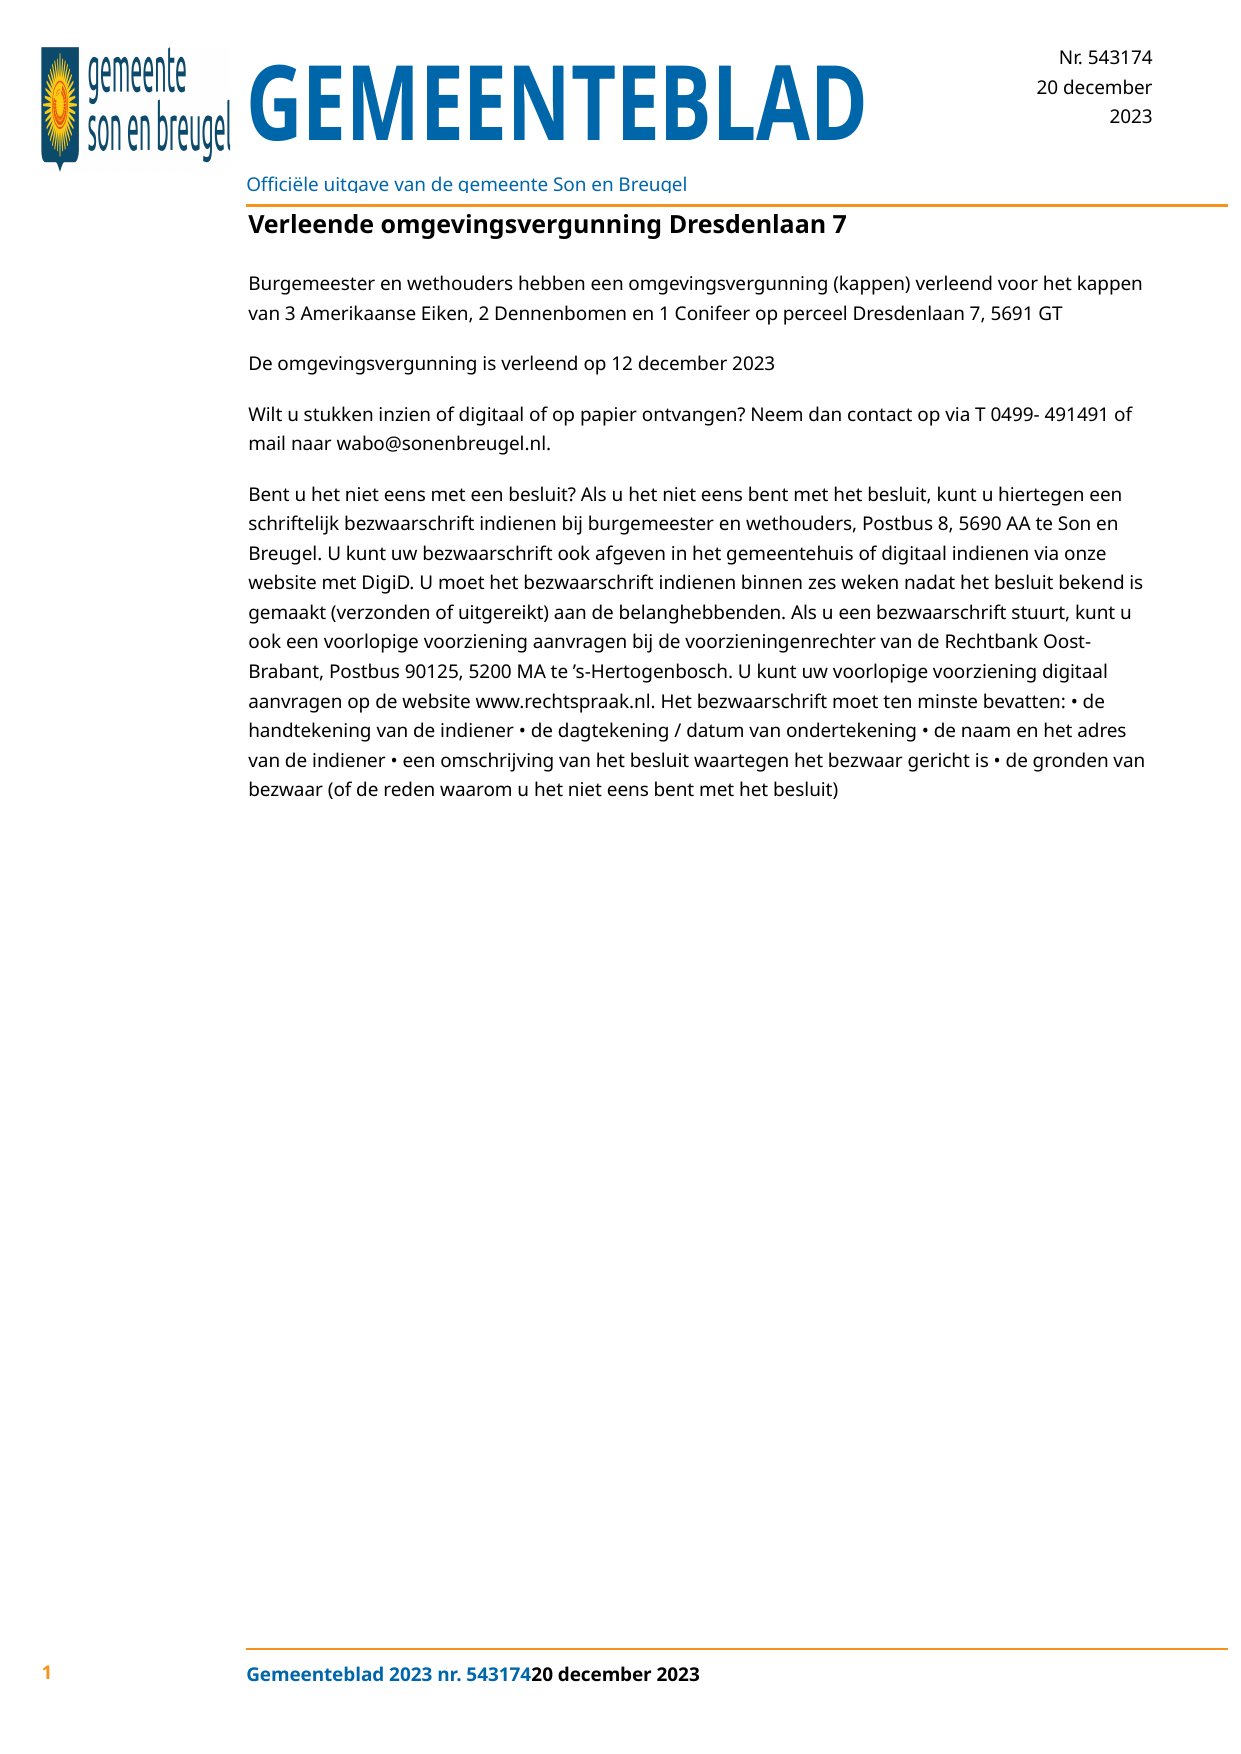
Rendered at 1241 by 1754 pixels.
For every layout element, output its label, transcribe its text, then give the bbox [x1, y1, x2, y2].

text Bent u het niet eens met een besluit? Als u het niet eens bent met het besluit, kunt u hiertegen een schriftelijk bezwaarschrift indienen bij burgemeester en wethouders, Postbus 8, 5690 AA te Son en Breugel. U kunt uw bezwaarschrift ook afgeven in het gemeentehuis of digitaal indienen via onze website met DigiD. U moet het bezwaarschrift indienen binnen zes weken nadat het besluit bekend is gemaakt (verzonden of uitgereikt) aan de belanghebbenden. Als u een bezwaarschrift stuurt, kunt u ook een voorlopige voorziening aanvragen bij de voorzieningenrechter van de Rechtbank Oost-Brabant, Postbus 90125, 5200 MA te ’s-Hertogenbosch. U kunt uw voorlopige voorziening digitaal aanvragen op de website www.rechtspraak.nl. Het bezwaarschrift moet ten minste bevatten: • de handtekening van de indiener • de dagtekening / datum van ondertekening • de naam en het adres van de indiener • een omschrijving van het besluit waartegen het bezwaar gericht is • de gronden van bezwaar (of de reden waarom u het niet eens bent met het besluit) [248, 481, 1152, 802]
text Wilt u stukken inzien of digitaal of op papier ontvangen? Neem dan contact op via T 0499- 491491 of mail naar wabo@sonenbreugel.nl. [248, 401, 1152, 456]
text De omgevingsvergunning is verleend op 12 december 2023 [248, 350, 1152, 376]
picture [41, 47, 231, 172]
text Verleende omgevingsvergunning Dresdenlaan 7 [248, 207, 1152, 241]
text Burgemeester en wethouders hebben een omgevingsvergunning (kappen) verleend voor het kappen van 3 Amerikaanse Eiken, 2 Dennenbomen en 1 Conifeer op perceel Dresdenlaan 7, 5691 GT [248, 270, 1152, 326]
